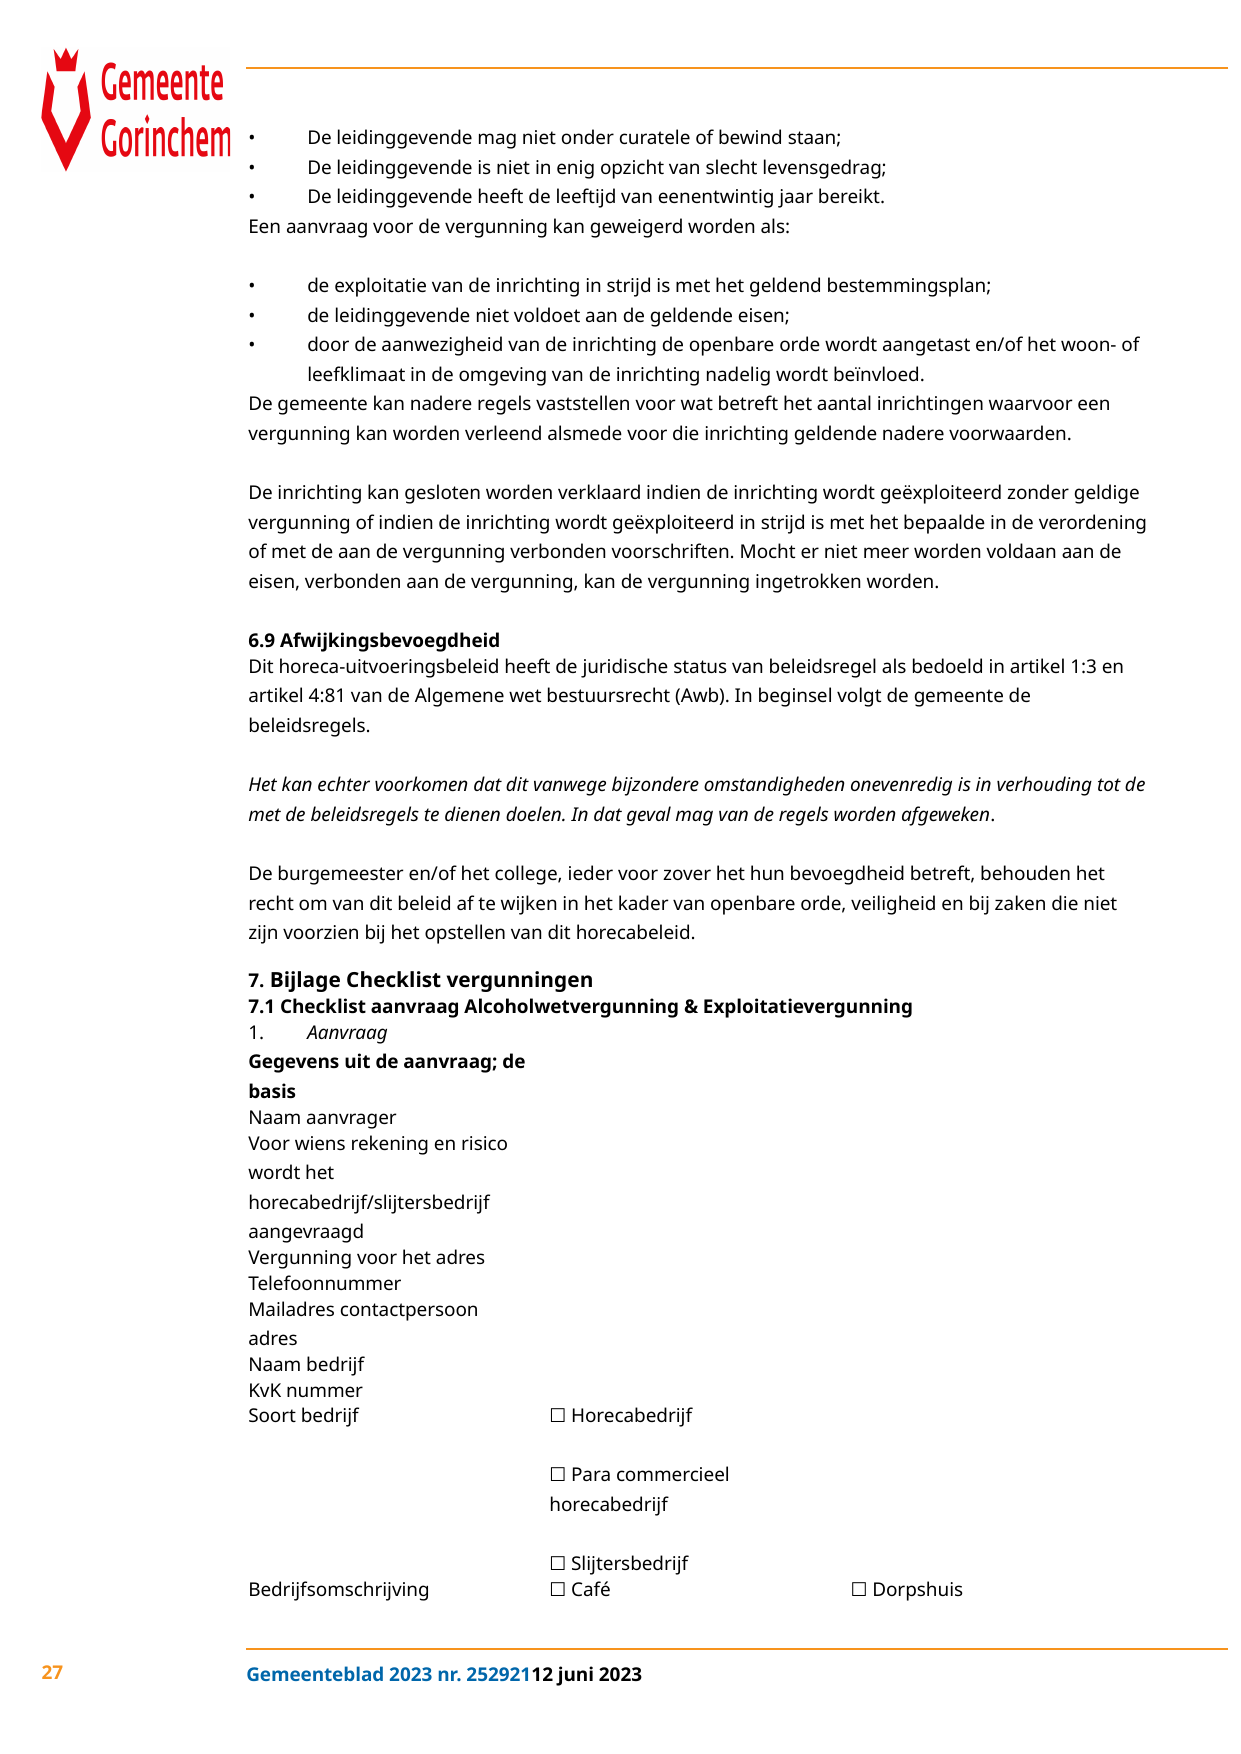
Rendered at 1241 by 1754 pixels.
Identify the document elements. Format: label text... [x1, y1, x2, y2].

table_cell Telefoonnummer [248, 1270, 549, 1296]
text De burgemeester en/of het college, ieder voor zover het hun bevoegdheid betreft, behouden het recht om van dit beleid af te wijken in het kader van openbare orde, veiligheid en bij zaken die niet zijn voorzien bij het opstellen van dit horecabeleid. [248, 860, 1152, 945]
table_cell Vergunning voor het adres [248, 1244, 549, 1270]
table_header Gegevens uit de aanvraag; de basis [248, 1049, 549, 1104]
table_header [850, 1049, 1152, 1104]
table_cell [850, 1270, 1152, 1296]
picture [41, 47, 231, 172]
text 6.9 Afwijkingsbevoegdheid [248, 627, 1152, 653]
list Aanvraag [248, 1019, 1152, 1045]
text Een aanvraag voor de vergunning kan geweigerd worden als: [248, 213, 1152, 239]
list de exploitatie van de inrichting in strijd is met het geldend bestemmingsplan; [248, 272, 1152, 298]
table_cell [549, 1104, 850, 1130]
table_cell Soort bedrijf [248, 1403, 549, 1576]
table_cell [850, 1351, 1152, 1377]
text 7. Bijlage Checklist vergunningen [248, 965, 1152, 993]
list De leidinggevende mag niet onder curatele of bewind staan; [248, 124, 1152, 150]
table_cell [850, 1104, 1152, 1130]
table_cell [549, 1351, 850, 1377]
table_cell ☐ Horecabedrijf ☐ Para commercieel horecabedrijf ☐ Slijtersbedrijf [549, 1403, 850, 1576]
table_cell [850, 1130, 1152, 1244]
table_cell Naam aanvrager [248, 1104, 549, 1130]
list door de aanwezigheid van de inrichting de openbare orde wordt aangetast en/of het woon- of leefklimaat in de omgeving van de inrichting nadelig wordt beïnvloed. [248, 331, 1152, 387]
list De leidinggevende heeft de leeftijd van eenentwintig jaar bereikt. [248, 183, 1152, 209]
table_cell [850, 1244, 1152, 1270]
table_cell ☐ Dorpshuis [850, 1576, 1152, 1602]
text Dit horeca-uitvoeringsbeleid heeft de juridische status van beleidsregel als bedoeld in artikel 1:3 en artikel 4:81 van de Algemene wet bestuursrecht (Awb). In beginsel volgt de gemeente de beleidsregels. [248, 653, 1152, 738]
table_cell Bedrijfsomschrijving [248, 1576, 549, 1602]
table_cell [549, 1244, 850, 1270]
table_cell KvK nummer [248, 1377, 549, 1402]
table_cell [850, 1296, 1152, 1351]
table_cell Mailadres contactpersoon adres [248, 1296, 549, 1351]
text De gemeente kan nadere regels vaststellen voor wat betreft het aantal inrichtingen waarvoor een vergunning kan worden verleend alsmede voor die inrichting geldende nadere voorwaarden. [248, 391, 1152, 446]
table_cell [850, 1403, 1152, 1576]
table_cell [549, 1377, 850, 1402]
list De leidinggevende is niet in enig opzicht van slecht levensgedrag; [248, 154, 1152, 180]
table_cell [549, 1270, 850, 1296]
table_cell Naam bedrijf [248, 1351, 549, 1377]
table_cell [549, 1296, 850, 1351]
text De inrichting kan gesloten worden verklaard indien de inrichting wordt geëxploiteerd zonder geldige vergunning of indien de inrichting wordt geëxploiteerd in strijd is met het bepaalde in de verordening of met de aan de vergunning verbonden voorschriften. Mocht er niet meer worden voldaan aan de eisen, verbonden aan de vergunning, kan de vergunning ingetrokken worden. [248, 479, 1152, 594]
table_cell Voor wiens rekening en risico wordt het horecabedrijf/slijtersbedrijf aangevraagd [248, 1130, 549, 1244]
table_cell ☐ Café [549, 1576, 850, 1602]
table_cell [850, 1377, 1152, 1402]
text 7.1 Checklist aanvraag Alcoholwetvergunning & Exploitatievergunning [248, 993, 1152, 1019]
table_cell [549, 1130, 850, 1244]
text Het kan echter voorkomen dat dit vanwege bijzondere omstandigheden onevenredig is in verhouding tot de met de beleidsregels te dienen doelen. In dat geval mag van de regels worden afgeweken. [248, 771, 1152, 827]
table_header [549, 1049, 850, 1104]
list de leidinggevende niet voldoet aan de geldende eisen; [248, 302, 1152, 328]
